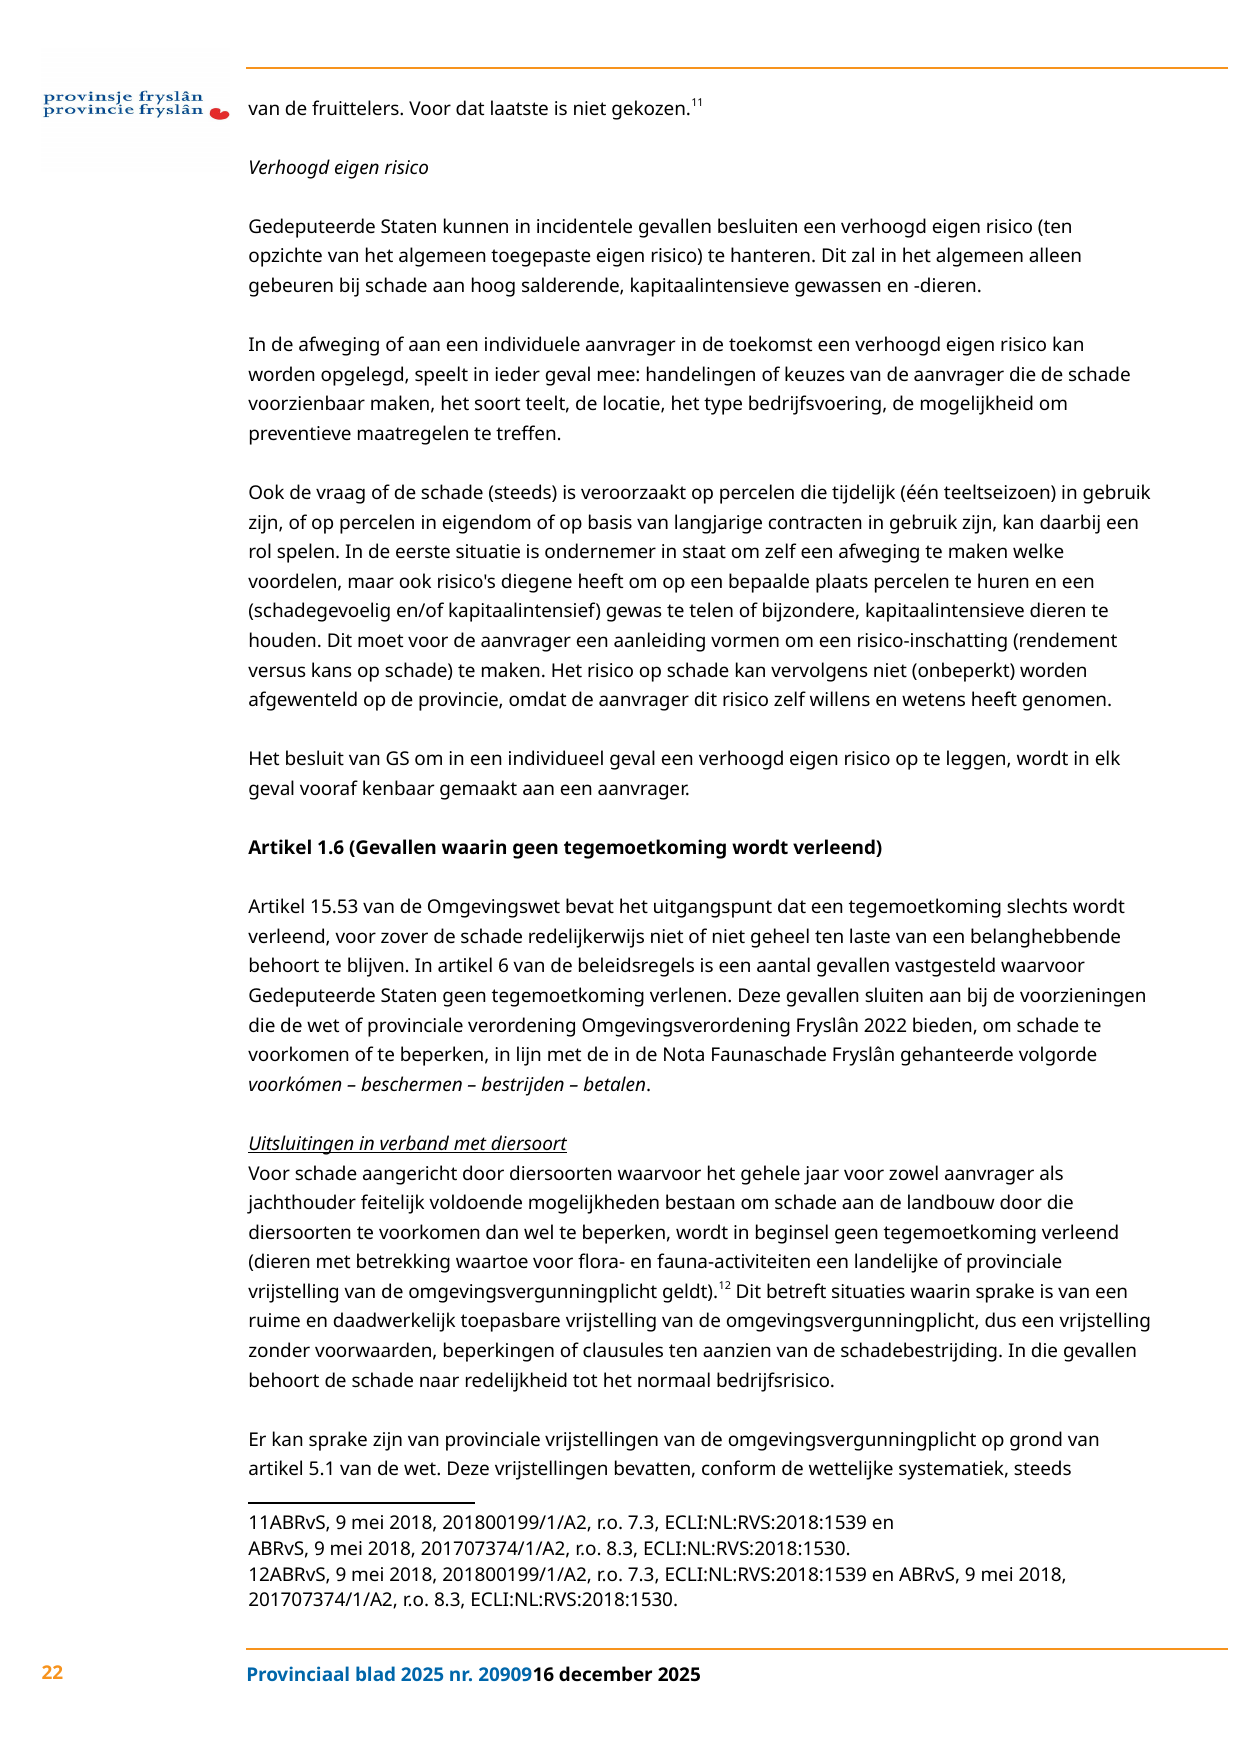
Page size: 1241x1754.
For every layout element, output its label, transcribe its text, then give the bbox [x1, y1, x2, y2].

text Het besluit van GS om in een individueel geval een verhoogd eigen risico op te leggen, wordt in elk geval vooraf kenbaar gemaakt aan een aanvrager. [248, 746, 1152, 801]
text Er kan sprake zijn van provinciale vrijstellingen van de omgevingsvergunningplicht op grond van artikel 5.1 van de wet. Deze vrijstellingen bevatten, conform de wettelijke systematiek, steeds [248, 1426, 1152, 1481]
text Voor schade aangericht door diersoorten waarvoor het gehele jaar voor zowel aanvrager als jachthouder feitelijk voldoende mogelijkheden bestaan om schade aan de landbouw door die diersoorten te voorkomen dan wel te beperken, wordt in beginsel geen tegemoetkoming verleend (dieren met betrekking waartoe voor flora- en fauna-activiteiten een landelijke of provinciale vrijstelling van de omgevingsvergunningplicht geldt). Dit betreft situaties waarin sprake is van een ruime en daadwerkelijk toepasbare vrijstelling van de omgevingsvergunningplicht, dus een vrijstelling zonder voorwaarden, beperkingen of clausules ten aanzien van de schadebestrijding. In die gevallen behoort de schade naar redelijkheid tot het normaal bedrijfsrisico. [248, 1160, 1152, 1393]
text Artikel 1.6 (Gevallen waarin geen tegemoetkoming wordt verleend) [248, 834, 1152, 860]
picture [41, 47, 231, 172]
text In de afweging of aan een individuele aanvrager in de toekomst een verhoogd eigen risico kan worden opgelegd, speelt in ieder geval mee: handelingen of keuzes van de aanvrager die de schade voorzienbaar maken, het soort teelt, de locatie, het type bedrijfsvoering, de mogelijkheid om preventieve maatregelen te treffen. [248, 331, 1152, 446]
text ABRvS, 9 mei 2018, 201800199/1/A2, r.o. 7.3, ECLI:NL:RVS:2018:1539 en [248, 1509, 1152, 1535]
text Ook de vraag of de schade (steeds) is veroorzaakt op percelen die tijdelijk (één teeltseizoen) in gebruik zijn, of op percelen in eigendom of op basis van langjarige contracten in gebruik zijn, kan daarbij een rol spelen. In de eerste situatie is ondernemer in staat om zelf een afweging te maken welke voordelen, maar ook risico's diegene heeft om op een bepaalde plaats percelen te huren en een (schadegevoelig en/of kapitaalintensief) gewas te telen of bijzondere, kapitaalintensieve dieren te houden. Dit moet voor de aanvrager een aanleiding vormen om een risico-inschatting (rendement versus kans op schade) te maken. Het risico op schade kan vervolgens niet (onbeperkt) worden afgewenteld op de provincie, omdat de aanvrager dit risico zelf willens en wetens heeft genomen. [248, 479, 1152, 712]
text Artikel 15.53 van de Omgevingswet bevat het uitgangspunt dat een tegemoetkoming slechts wordt verleend, voor zover de schade redelijkerwijs niet of niet geheel ten laste van een belanghebbende behoort te blijven. In artikel 6 van de beleidsregels is een aantal gevallen vastgesteld waarvoor Gedeputeerde Staten geen tegemoetkoming verlenen. Deze gevallen sluiten aan bij de voorzieningen die de wet of provinciale verordening Omgevingsverordening Fryslân 2022 bieden, om schade te voorkomen of te beperken, in lijn met de in de Nota Faunaschade Fryslân gehanteerde volgorde voorkómen – beschermen – bestrijden – betalen. [248, 893, 1152, 1097]
text Verhoogd eigen risico [248, 154, 1152, 180]
text ABRvS, 9 mei 2018, 201800199/1/A2, r.o. 7.3, ECLI:NL:RVS:2018:1539 en ABRvS, 9 mei 2018, 201707374/1/A2, r.o. 8.3, ECLI:NL:RVS:2018:1530. [248, 1561, 1152, 1612]
text van de fruittelers. Voor dat laatste is niet gekozen. [248, 95, 1152, 121]
text ABRvS, 9 mei 2018, 201707374/1/A2, r.o. 8.3, ECLI:NL:RVS:2018:1530. [248, 1535, 1152, 1561]
text Uitsluitingen in verband met diersoort [248, 1130, 1152, 1156]
text Gedeputeerde Staten kunnen in incidentele gevallen besluiten een verhoogd eigen risico (ten opzichte van het algemeen toegepaste eigen risico) te hanteren. Dit zal in het algemeen alleen gebeuren bij schade aan hoog salderende, kapitaalintensieve gewassen en -dieren. [248, 213, 1152, 298]
